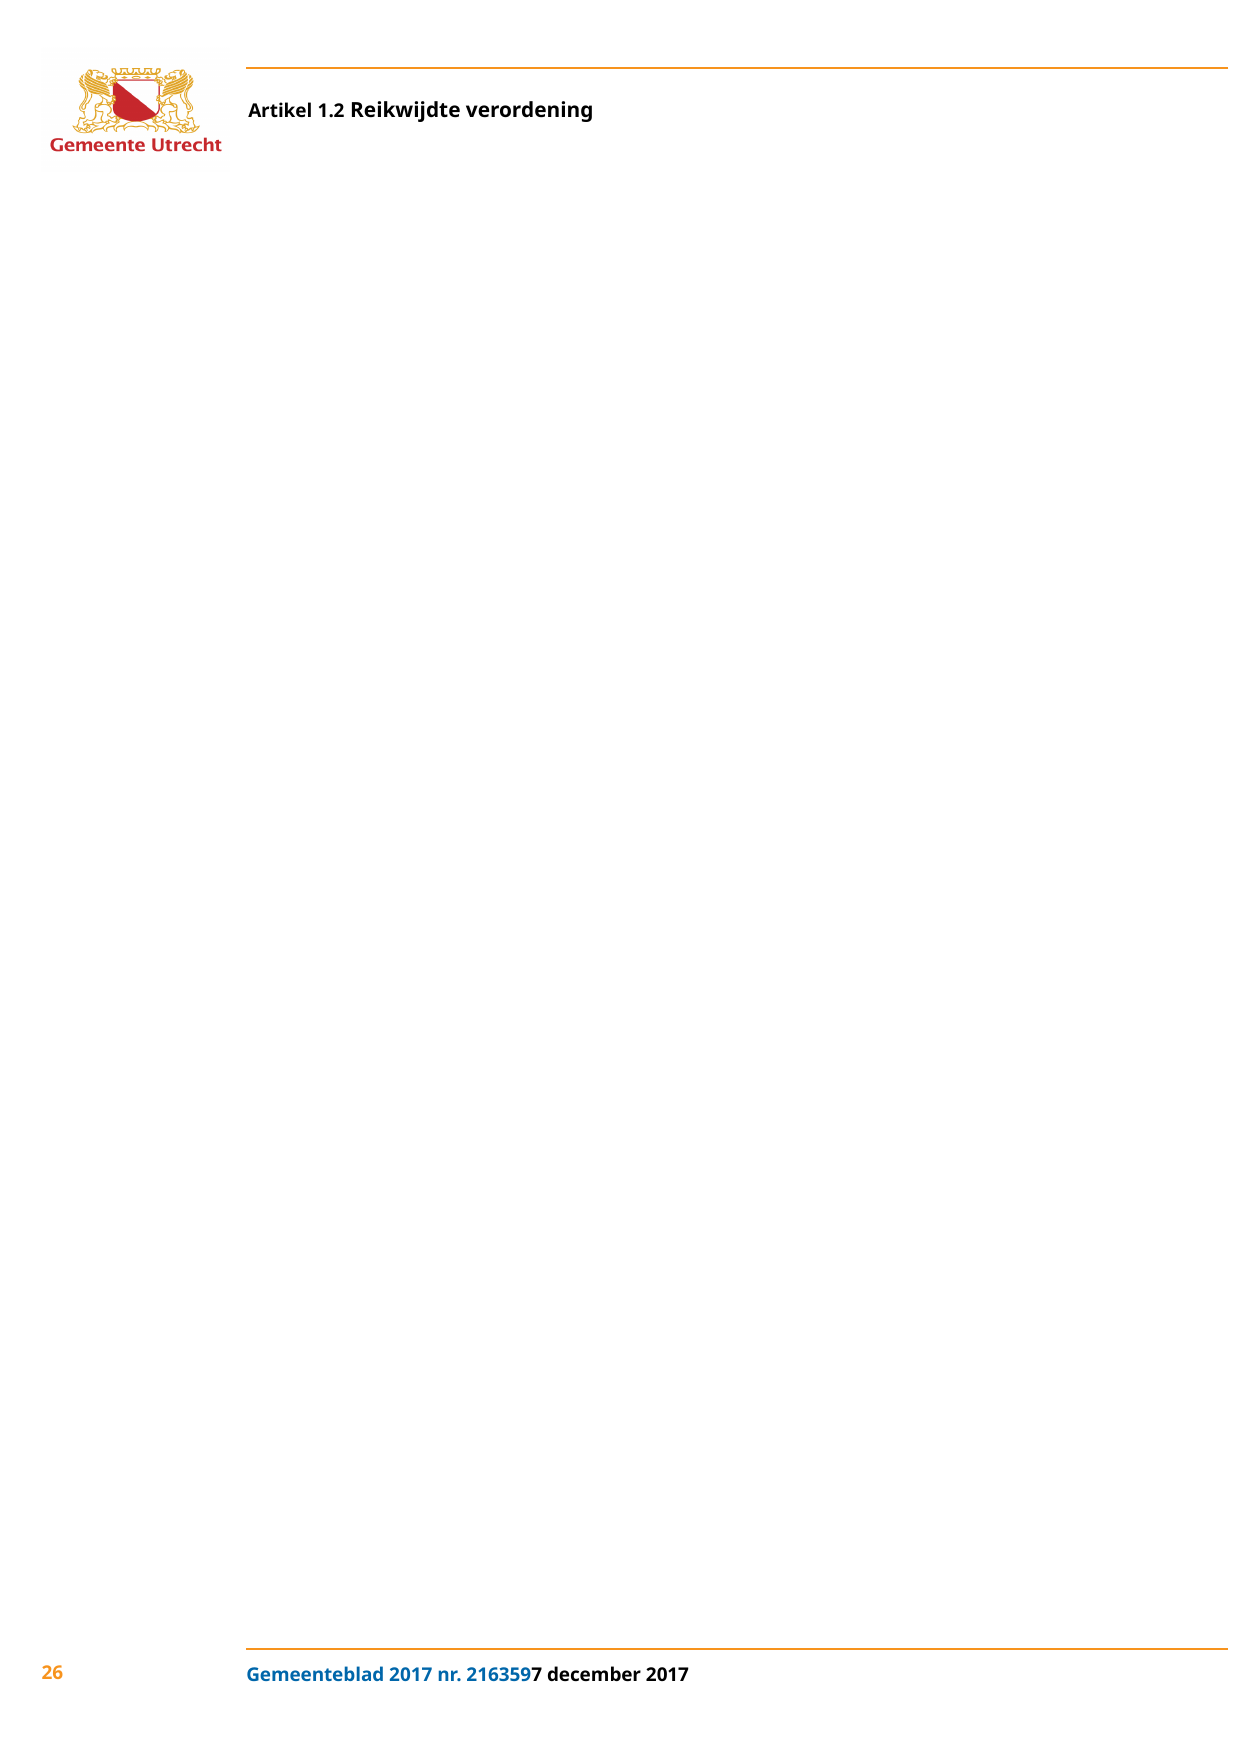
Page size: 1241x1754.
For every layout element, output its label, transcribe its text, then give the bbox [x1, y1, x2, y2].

text Artikel 1.2 Reikwijdte verordening [248, 95, 1152, 123]
picture [41, 47, 231, 172]
